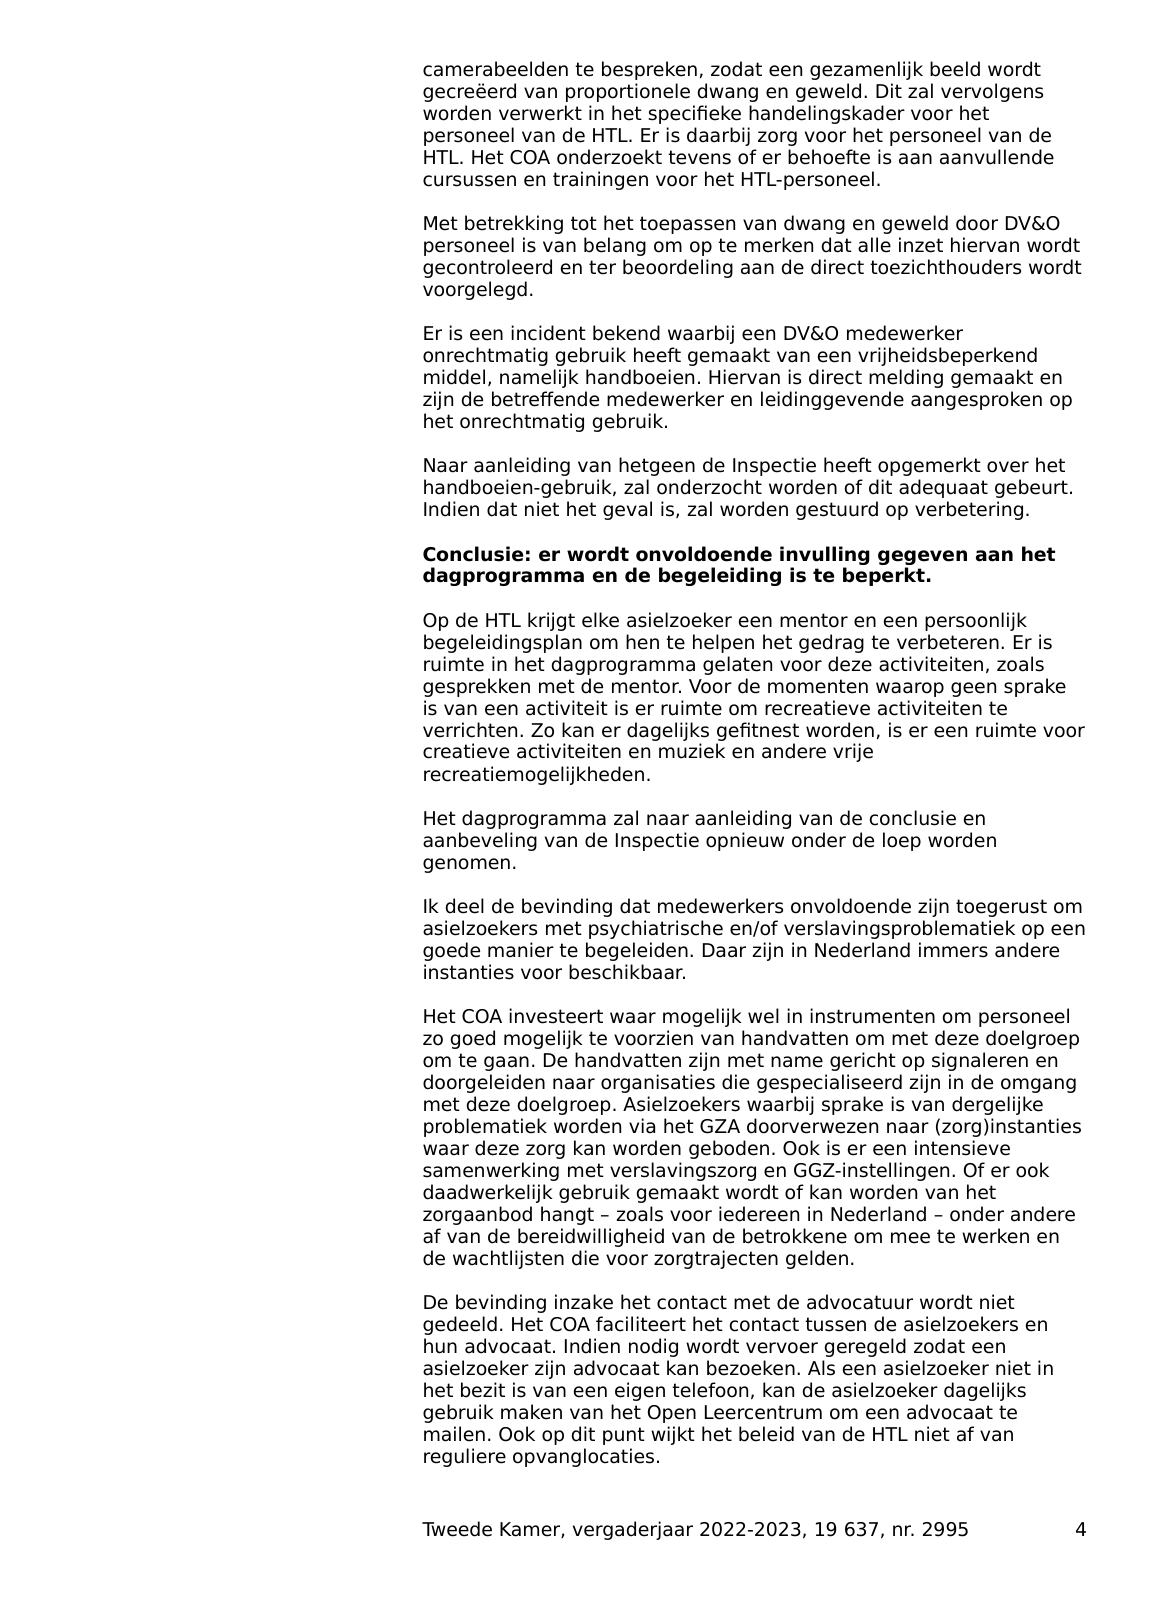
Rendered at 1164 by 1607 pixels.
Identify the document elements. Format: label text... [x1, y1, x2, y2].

text Naar aanleiding van hetgeen de Inspectie heeft opgemerkt over het handboeien-gebruik, zal onderzocht worden of dit adequaat gebeurt. Indien dat niet het geval is, zal worden gestuurd op verbetering. [422, 455, 1087, 521]
text Met betrekking tot het toepassen van dwang en geweld door DV&O personeel is van belang om op te merken dat alle inzet hiervan wordt gecontroleerd en ter beoordeling aan de direct toezichthouders wordt voorgelegd. [422, 213, 1087, 301]
text Het COA investeert waar mogelijk wel in instrumenten om personeel zo goed mogelijk te voorzien van handvatten om met deze doelgroep om te gaan. De handvatten zijn met name gericht op signaleren en doorgeleiden naar organisaties die gespecialiseerd zijn in de omgang met deze doelgroep. Asielzoekers waarbij sprake is van dergelijke problematiek worden via het GZA doorverwezen naar (zorg)instanties waar deze zorg kan worden geboden. Ook is er een intensieve samenwerking met verslavingszorg en GGZ-instellingen. Of er ook daadwerkelijk gebruik gemaakt wordt of kan worden van het zorgaanbod hangt – zoals voor iedereen in Nederland – onder andere af van de bereidwilligheid van de betrokkene om mee te werken en de wachtlijsten die voor zorgtrajecten gelden. [422, 1006, 1087, 1269]
text camerabeelden te bespreken, zodat een gezamenlijk beeld wordt gecreëerd van proportionele dwang en geweld. Dit zal vervolgens worden verwerkt in het specifieke handelingskader voor het personeel van de HTL. Er is daarbij zorg voor het personeel van de HTL. Het COA onderzoekt tevens of er behoefte is aan aanvullende cursussen en trainingen voor het HTL-personeel. [422, 59, 1087, 191]
text Er is een incident bekend waarbij een DV&O medewerker onrechtmatig gebruik heeft gemaakt van een vrijheidsbeperkend middel, namelijk handboeien. Hiervan is direct melding gemaakt en zijn de betreffende medewerker en leidinggevende aangesproken op het onrechtmatig gebruik. [422, 323, 1087, 433]
text Op de HTL krijgt elke asielzoeker een mentor en een persoonlijk begeleidingsplan om hen te helpen het gedrag te verbeteren. Er is ruimte in het dagprogramma gelaten voor deze activiteiten, zoals gesprekken met de mentor. Voor de momenten waarop geen sprake is van een activiteit is er ruimte om recreatieve activiteiten te verrichten. Zo kan er dagelijks gefitnest worden, is er een ruimte voor creatieve activiteiten en muziek en andere vrije recreatiemogelijkheden. [422, 609, 1087, 785]
subtitle Conclusie: er wordt onvoldoende invulling gegeven aan het dagprogramma en de begeleiding is te beperkt. [422, 543, 1087, 587]
text Het dagprogramma zal naar aanleiding van de conclusie en aanbeveling van de Inspectie opnieuw onder de loep worden genomen. [422, 808, 1087, 873]
text Ik deel de bevinding dat medewerkers onvoldoende zijn toegerust om asielzoekers met psychiatrische en/of verslavingsproblematiek op een goede manier te begeleiden. Daar zijn in Nederland immers andere instanties voor beschikbaar. [422, 896, 1087, 984]
text De bevinding inzake het contact met de advocatuur wordt niet gedeeld. Het COA faciliteert het contact tussen de asielzoekers en hun advocaat. Indien nodig wordt vervoer geregeld zodat een asielzoeker zijn advocaat kan bezoeken. Als een asielzoeker niet in het bezit is van een eigen telefoon, kan de asielzoeker dagelijks gebruik maken van het Open Leercentrum om een advocaat te mailen. Ook op dit punt wijkt het beleid van de HTL niet af van reguliere opvanglocaties. [422, 1292, 1087, 1468]
